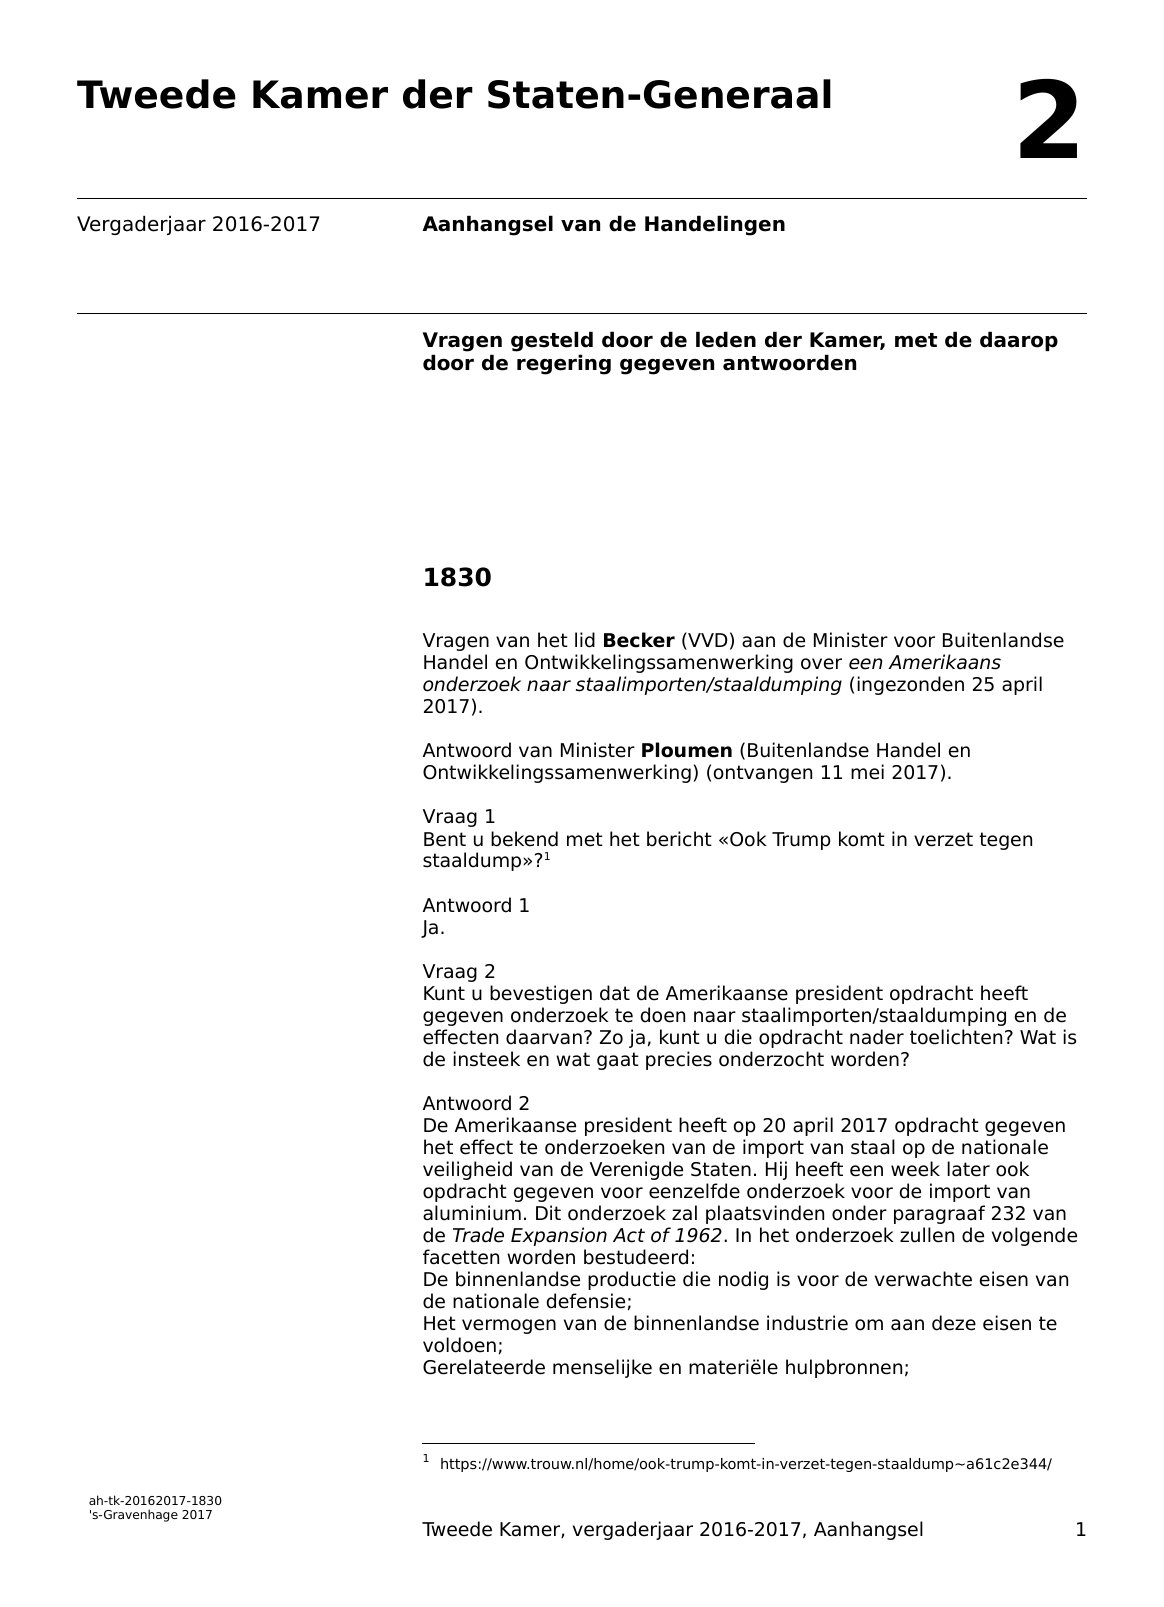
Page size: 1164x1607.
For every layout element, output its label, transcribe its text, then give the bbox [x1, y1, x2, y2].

text Antwoord 2 [422, 1093, 1087, 1115]
text Gerelateerde menselijke en materiële hulpbronnen; [422, 1357, 1087, 1378]
text https://www.trouw.nl/home/ook-trump-komt-in-verzet-tegen-staaldump~a61c2e344/ [422, 1452, 1087, 1474]
table_header Tweede Kamer der Staten-Generaal [77, 59, 886, 198]
text Vraag 1 [422, 806, 1087, 828]
text Ja. [422, 917, 1087, 938]
table_cell [77, 314, 422, 375]
text De binnenlandse productie die nodig is voor de verwachte eisen van de nationale defensie; [422, 1269, 1087, 1313]
text Kunt u bevestigen dat de Amerikaanse president opdracht heeft gegeven onderzoek te doen naar staalimporten/staaldumping en de effecten daarvan? Zo ja, kunt u die opdracht nader toelichten? Wat is de insteek en wat gaat precies onderzocht worden? [422, 983, 1087, 1071]
text Bent u bekend met het bericht «Ook Trump komt in verzet tegen staaldump»? [422, 828, 1087, 872]
text ah-tk-20162017-1830 [88, 1494, 323, 1508]
table_cell Vragen gesteld door de leden der Kamer, met de daarop door de regering gegeven antwoorden [422, 314, 1087, 375]
text Antwoord 1 [422, 894, 1087, 917]
table_header 2 [886, 59, 1087, 198]
text Antwoord van Minister Ploumen (Buitenlandse Handel en Ontwikkelingssamenwerking) (ontvangen 11 mei 2017). [422, 740, 1087, 784]
text 1830 [422, 563, 1087, 592]
table_cell Aanhangsel van de Handelingen [422, 199, 1087, 313]
text Vraag 2 [422, 961, 1087, 983]
text Het vermogen van de binnenlandse industrie om aan deze eisen te voldoen; [422, 1313, 1087, 1357]
text 's-Gravenhage 2017 [88, 1508, 323, 1522]
table_cell Vergaderjaar 2016-2017 [77, 199, 422, 313]
text De Amerikaanse president heeft op 20 april 2017 opdracht gegeven het effect te onderzoeken van de import van staal op de nationale veiligheid van de Verenigde Staten. Hij heeft een week later ook opdracht gegeven voor eenzelfde onderzoek voor de import van aluminium. Dit onderzoek zal plaatsvinden onder paragraaf 232 van de Trade Expansion Act of 1962. In het onderzoek zullen de volgende facetten worden bestudeerd: [422, 1115, 1087, 1269]
text Vragen van het lid Becker (VVD) aan de Minister voor Buitenlandse Handel en Ontwikkelingssamenwerking over een Amerikaans onderzoek naar staalimporten/staaldumping (ingezonden 25 april 2017). [422, 630, 1087, 718]
